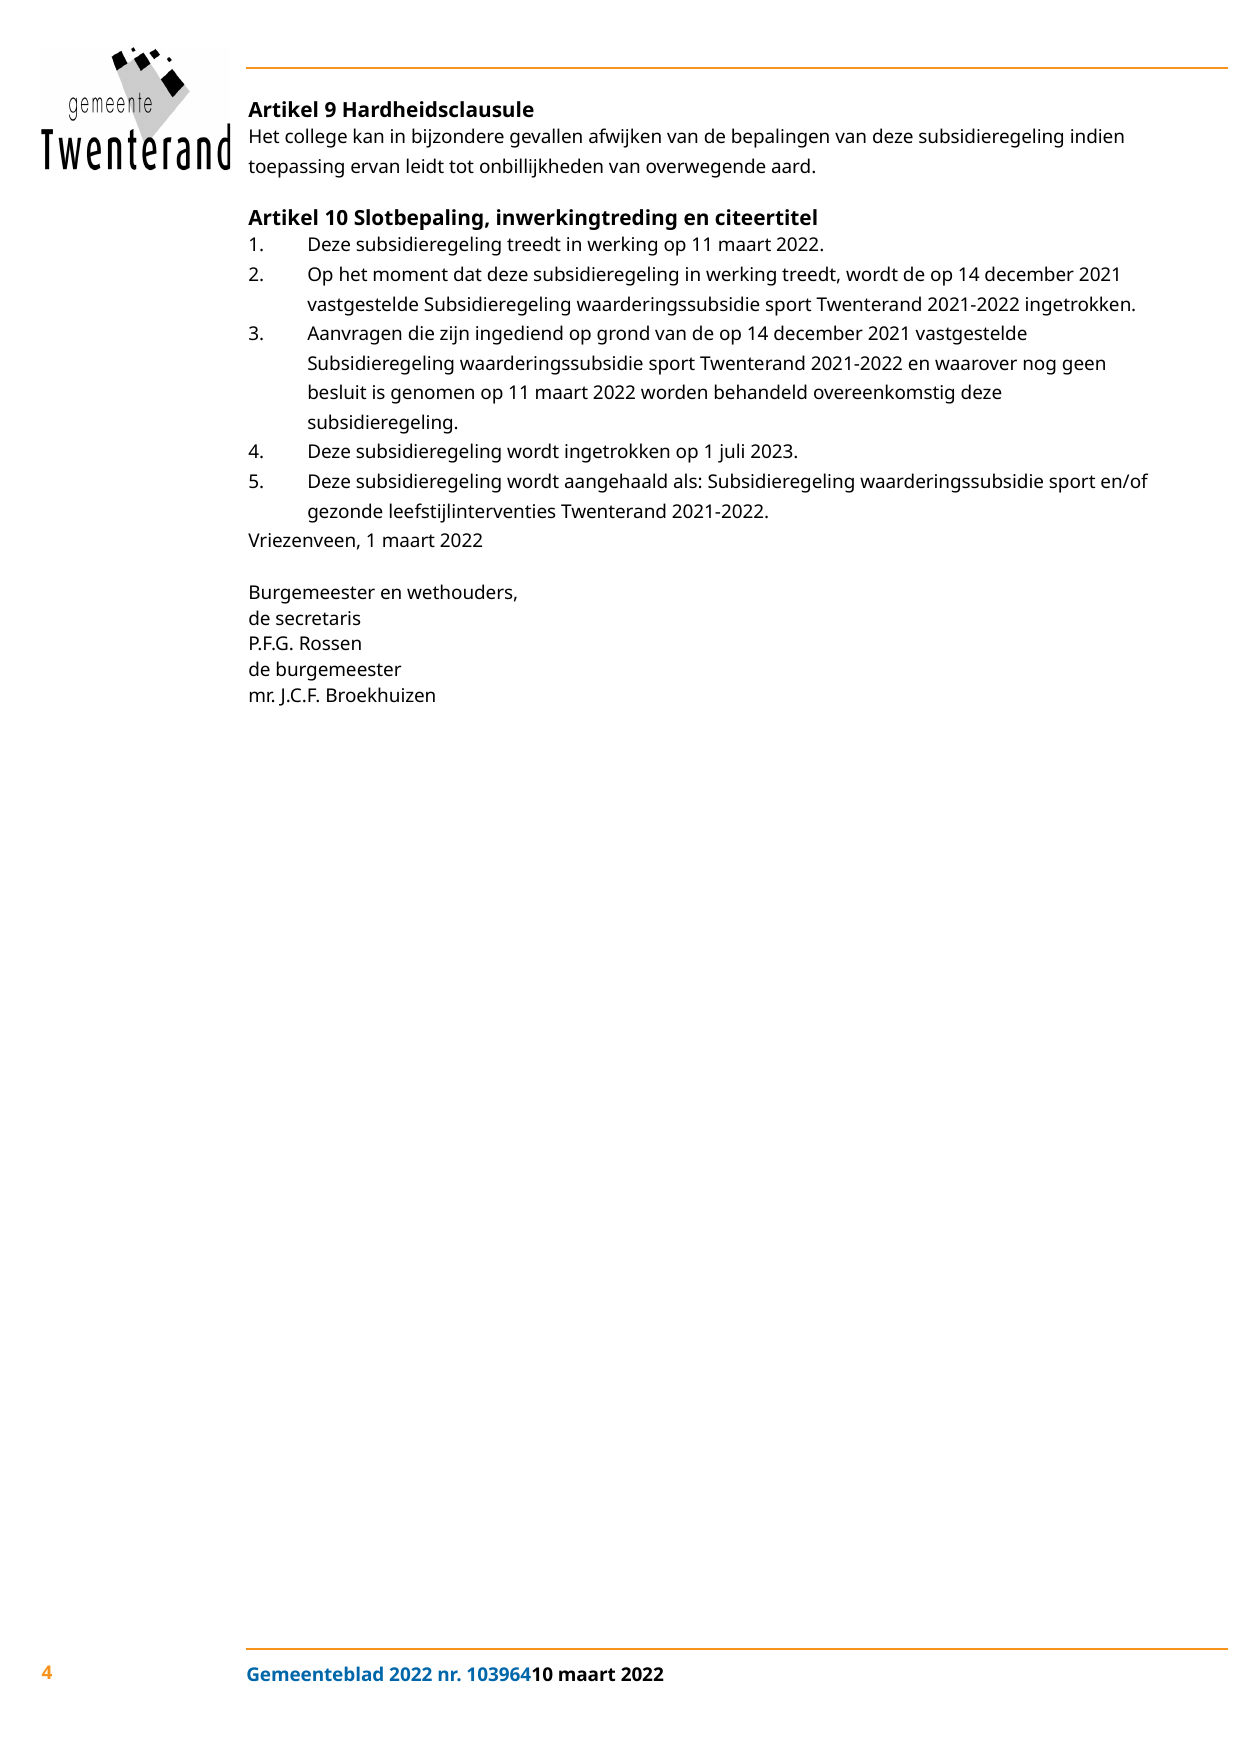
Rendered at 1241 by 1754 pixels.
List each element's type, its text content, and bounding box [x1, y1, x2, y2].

list Deze subsidieregeling wordt aangehaald als: Subsidieregeling waarderingssubsidie sport en/of gezonde leefstijlinterventies Twenterand 2021-2022. [248, 468, 1152, 524]
list Deze subsidieregeling treedt in werking op 11 maart 2022. [248, 232, 1152, 257]
text mr. J.C.F. Broekhuizen [248, 682, 1152, 708]
text Het college kan in bijzondere gevallen afwijken van de bepalingen van deze subsidieregeling indien toepassing ervan leidt tot onbillijkheden van overwegende aard. [248, 123, 1152, 178]
text P.F.G. Rossen [248, 630, 1152, 656]
picture [41, 47, 231, 172]
text de secretaris [248, 605, 1152, 630]
list Aanvragen die zijn ingediend op grond van de op 14 december 2021 vastgestelde Subsidieregeling waarderingssubsidie sport Twenterand 2021-2022 en waarover nog geen besluit is genomen op 11 maart 2022 worden behandeld overeenkomstig deze subsidieregeling. [248, 320, 1152, 435]
text de burgemeester [248, 656, 1152, 682]
list Op het moment dat deze subsidieregeling in werking treedt, wordt de op 14 december 2021 vastgestelde Subsidieregeling waarderingssubsidie sport Twenterand 2021-2022 ingetrokken. [248, 261, 1152, 317]
text Artikel 10 Slotbepaling, inwerkingtreding en citeertitel [248, 203, 1152, 232]
text Artikel 9 Hardheidsclausule [248, 95, 1152, 123]
text Vriezenveen, 1 maart 2022 [248, 527, 1152, 553]
text Burgemeester en wethouders, [248, 579, 1152, 605]
list Deze subsidieregeling wordt ingetrokken op 1 juli 2023. [248, 439, 1152, 464]
